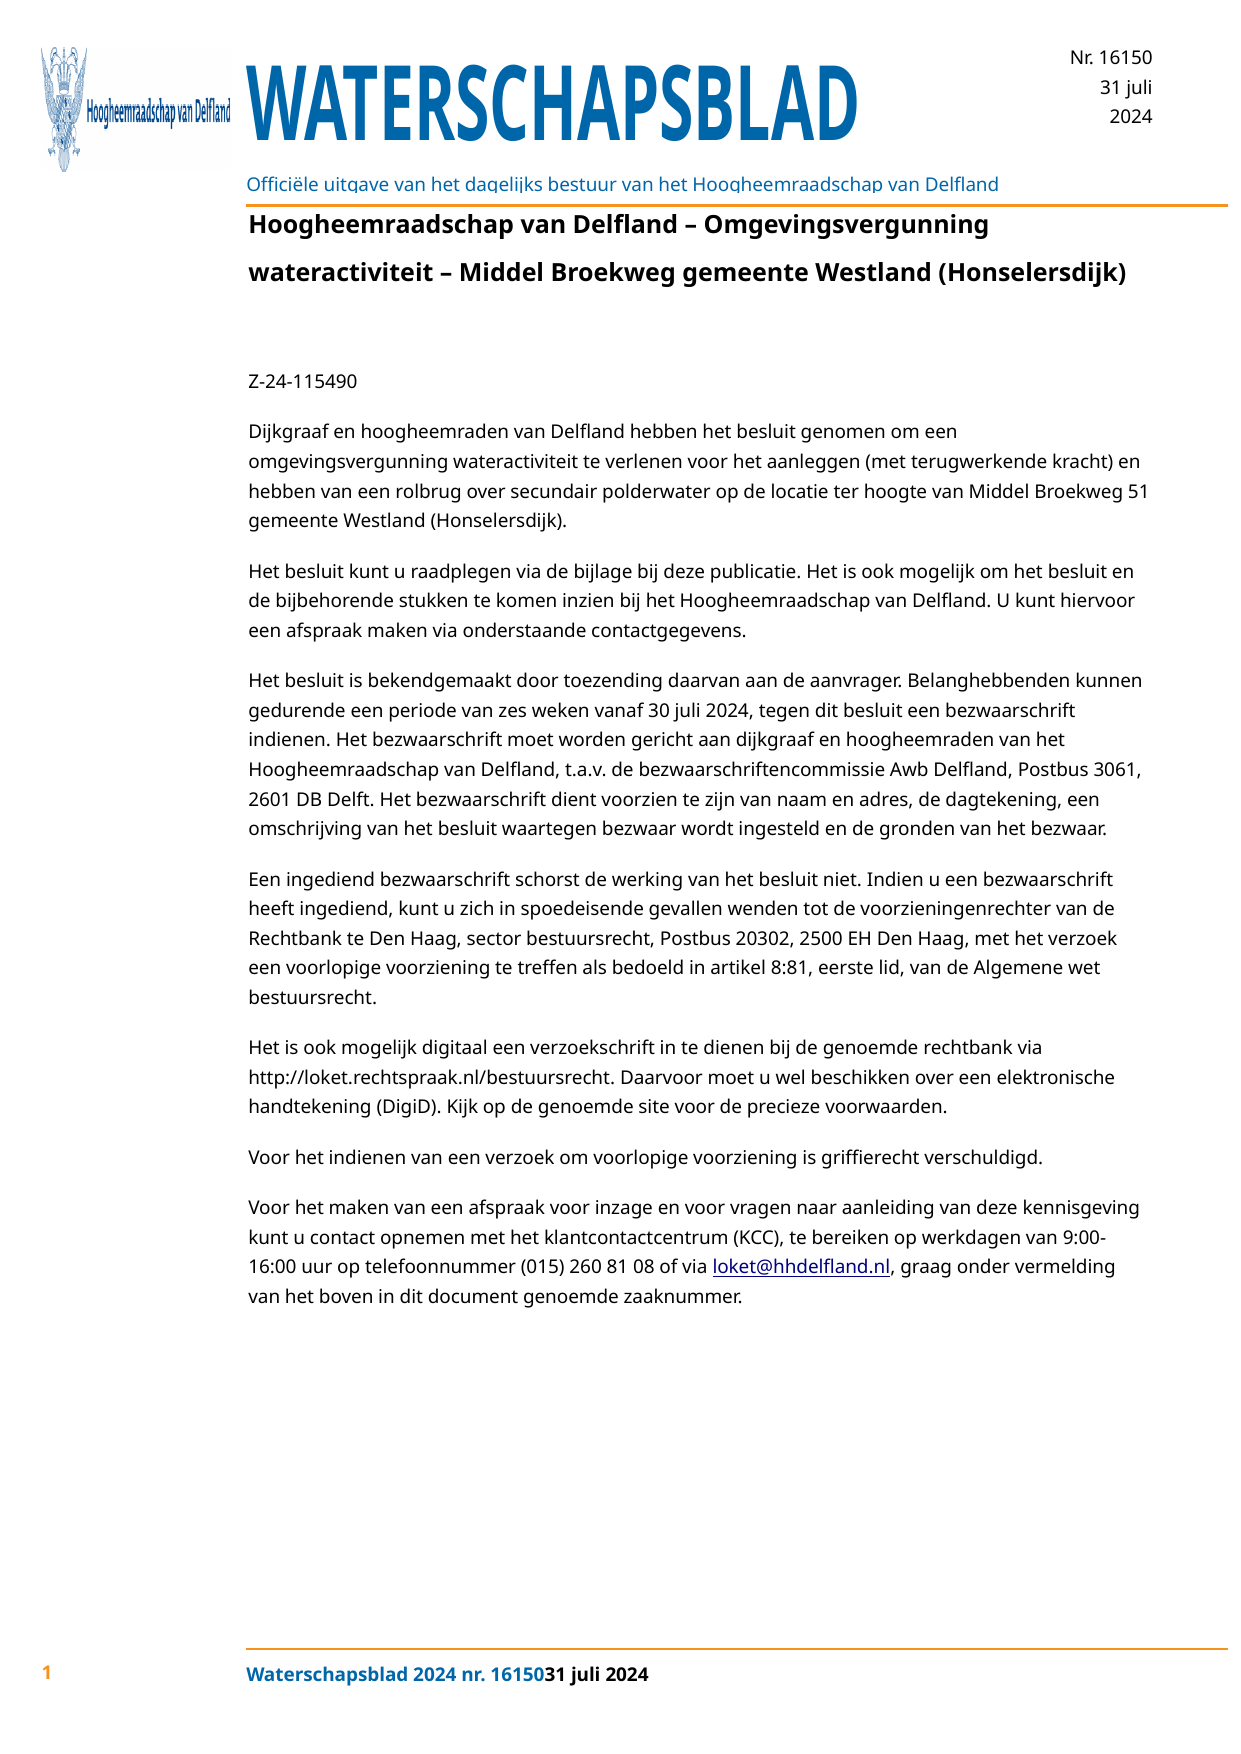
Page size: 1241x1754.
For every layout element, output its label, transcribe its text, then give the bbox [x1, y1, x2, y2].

text Het is ook mogelijk digitaal een verzoekschrift in te dienen bij de genoemde rechtbank via http://loket.rechtspraak.nl/bestuursrecht. Daarvoor moet u wel beschikken over een elektronische handtekening (DigiD). Kijk op de genoemde site voor de precieze voorwaarden. [248, 1034, 1152, 1119]
text Z-24-115490 [248, 368, 1152, 394]
text Voor het indienen van een verzoek om voorlopige voorziening is griffierecht verschuldigd. [248, 1144, 1152, 1170]
text Dijkgraaf en hoogheemraden van Delfland hebben het besluit genomen om een omgevingsvergunning wateractiviteit te verlenen voor het aanleggen (met terugwerkende kracht) en hebben van een rolbrug over secundair polderwater op de locatie ter hoogte van Middel Broekweg 51 gemeente Westland (Honselersdijk). [248, 419, 1152, 533]
text Voor het maken van een afspraak voor inzage en voor vragen naar aanleiding van deze kennisgeving kunt u contact opnemen met het klantcontactcentrum (KCC), te bereiken op werkdagen van 9:00-16:00 uur op telefoonnummer (015) 260 81 08 of via loket@hhdelfland.nl, graag onder vermelding van het boven in dit document genoemde zaaknummer. [248, 1194, 1152, 1309]
text Een ingediend bezwaarschrift schorst de werking van het besluit niet. Indien u een bezwaarschrift heeft ingediend, kunt u zich in spoedeisende gevallen wenden tot de voorzieningenrechter van de Rechtbank te Den Haag, sector bestuursrecht, Postbus 20302, 2500 EH Den Haag, met het verzoek een voorlopige voorziening te treffen als bedoeld in artikel 8:81, eerste lid, van de Algemene wet bestuursrecht. [248, 866, 1152, 1010]
text Het besluit kunt u raadplegen via de bijlage bij deze publicatie. Het is ook mogelijk om het besluit en de bijbehorende stukken te komen inzien bij het Hoogheemraadschap van Delfland. U kunt hiervoor een afspraak maken via onderstaande contactgegevens. [248, 558, 1152, 643]
picture [41, 47, 231, 172]
text Het besluit is bekendgemaakt door toezending daarvan aan de aanvrager. Belanghebbenden kunnen gedurende een periode van zes weken vanaf 30 juli 2024, tegen dit besluit een bezwaarschrift indienen. Het bezwaarschrift moet worden gericht aan dijkgraaf en hoogheemraden van het Hoogheemraadschap van Delfland, t.a.v. de bezwaarschriftencommissie Awb Delfland, Postbus 3061, 2601 DB Delft. Het bezwaarschrift dient voorzien te zijn van naam en adres, de dagtekening, een omschrijving van het besluit waartegen bezwaar wordt ingesteld en de gronden van het bezwaar. [248, 667, 1152, 841]
text Hoogheemraadschap van Delfland – Omgevingsvergunning wateractiviteit – Middel Broekweg gemeente Westland (Honselersdijk) [248, 207, 1152, 288]
